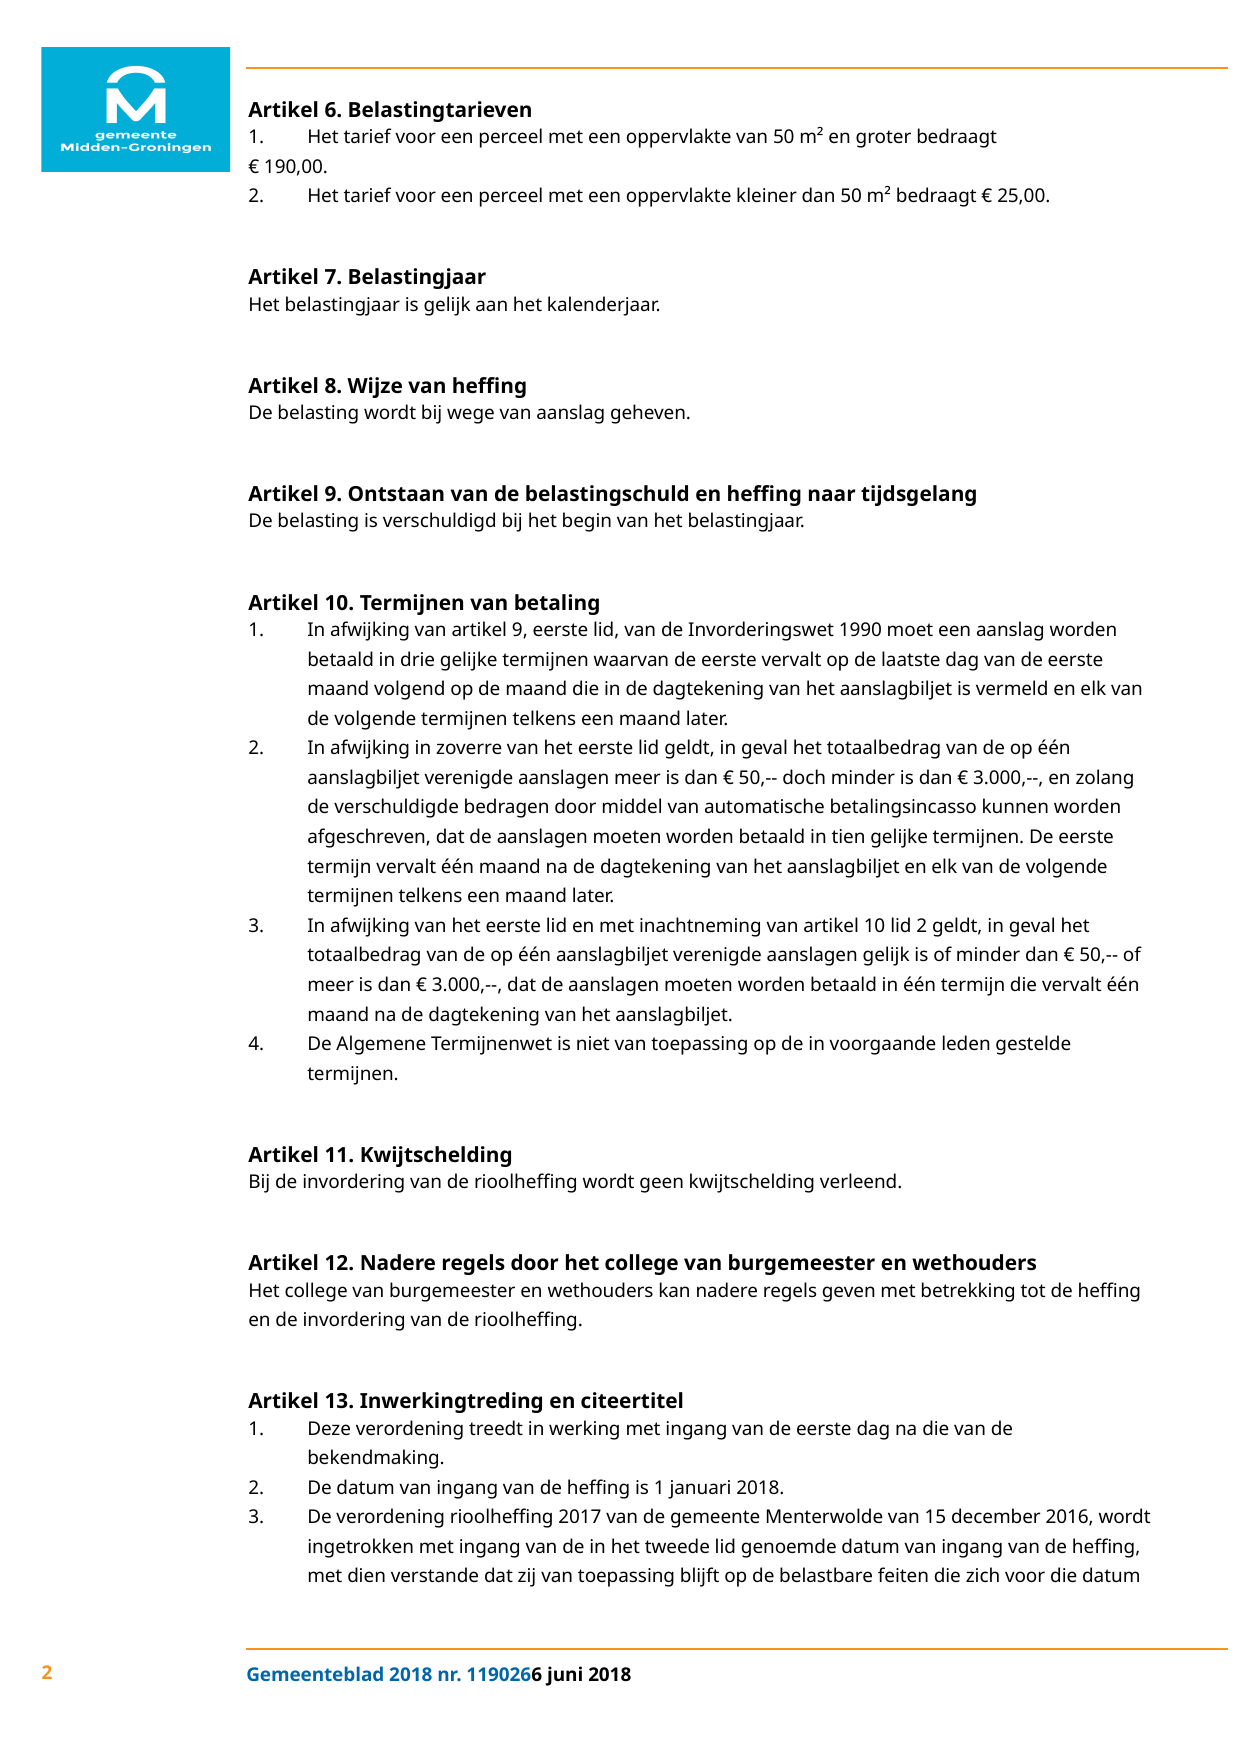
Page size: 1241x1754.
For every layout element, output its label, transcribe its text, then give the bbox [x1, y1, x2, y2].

text Bij de invordering van de rioolheffing wordt geen kwijtschelding verleend. [248, 1168, 1152, 1194]
picture [108, 66, 164, 82]
list De Algemene Termijnenwet is niet van toepassing op de in voorgaande leden gestelde termijnen. [248, 1030, 1152, 1086]
picture [107, 89, 165, 122]
text Artikel 6. Belastingtarieven [248, 95, 1152, 123]
list Deze verordening treedt in werking met ingang van de eerste dag na die van de bekendmaking. [248, 1415, 1152, 1470]
text Artikel 9. Ontstaan van de belastingschuld en heffing naar tijdsgelang [248, 479, 1152, 508]
list In afwijking van het eerste lid en met inachtneming van artikel 10 lid 2 geldt, in geval het totaalbedrag van de op één aanslagbiljet verenigde aanslagen gelijk is of minder dan € 50,-- of meer is dan € 3.000,--, dat de aanslagen moeten worden betaald in één termijn die vervalt één maand na de dagtekening van het aanslagbiljet. [248, 912, 1152, 1026]
picture [184, 146, 190, 153]
list De datum van ingang van de heffing is 1 januari 2018. [248, 1474, 1152, 1500]
list De verordening rioolheffing 2017 van de gemeente Menterwolde van 15 december 2016, wordt ingetrokken met ingang van de in het tweede lid genoemde datum van ingang van de heffing, met dien verstande dat zij van toepassing blijft op de belastbare feiten die zich voor die datum [248, 1503, 1152, 1588]
text De belasting is verschuldigd bij het begin van het belastingjaar. [248, 508, 1152, 533]
text Artikel 7. Belastingjaar [248, 262, 1152, 291]
text Artikel 11. Kwijtschelding [248, 1140, 1152, 1168]
text Artikel 10. Termijnen van betaling [248, 588, 1152, 616]
text Artikel 12. Nadere regels door het college van burgemeester en wethouders [248, 1248, 1152, 1277]
text € 190,00. [248, 153, 1152, 178]
text De belasting wordt bij wege van aanslag geheven. [248, 399, 1152, 425]
text Het belastingjaar is gelijk aan het kalenderjaar. [248, 291, 1152, 317]
list Het tarief voor een perceel met een oppervlakte van 50 m² en groter bedraagt [248, 123, 1152, 149]
text Het college van burgemeester en wethouders kan nadere regels geven met betrekking tot de heffing en de invordering van de rioolheffing. [248, 1277, 1152, 1332]
list Het tarief voor een perceel met een oppervlakte kleiner dan 50 m² bedraagt € 25,00. [248, 182, 1152, 208]
text Artikel 8. Wijze van heffing [248, 371, 1152, 399]
text Artikel 13. Inwerkingtreding en citeertitel [248, 1386, 1152, 1415]
list In afwijking van artikel 9, eerste lid, van de Invorderingswet 1990 moet een aanslag worden betaald in drie gelijke termijnen waarvan de eerste vervalt op de laatste dag van de eerste maand volgend op de maand die in de dagtekening van het aanslagbiljet is vermeld en elk van de volgende termijnen telkens een maand later. [248, 616, 1152, 731]
list In afwijking in zoverre van het eerste lid geldt, in geval het totaalbedrag van de op één aanslagbiljet verenigde aanslagen meer is dan € 50,-- doch minder is dan € 3.000,--, en zolang de verschuldigde bedragen door middel van automatische betalingsincasso kunnen worden afgeschreven, dat de aanslagen moeten worden betaald in tien gelijke termijnen. De eerste termijn vervalt één maand na de dagtekening van het aanslagbiljet en elk van de volgende termijnen telkens een maand later. [248, 734, 1152, 908]
